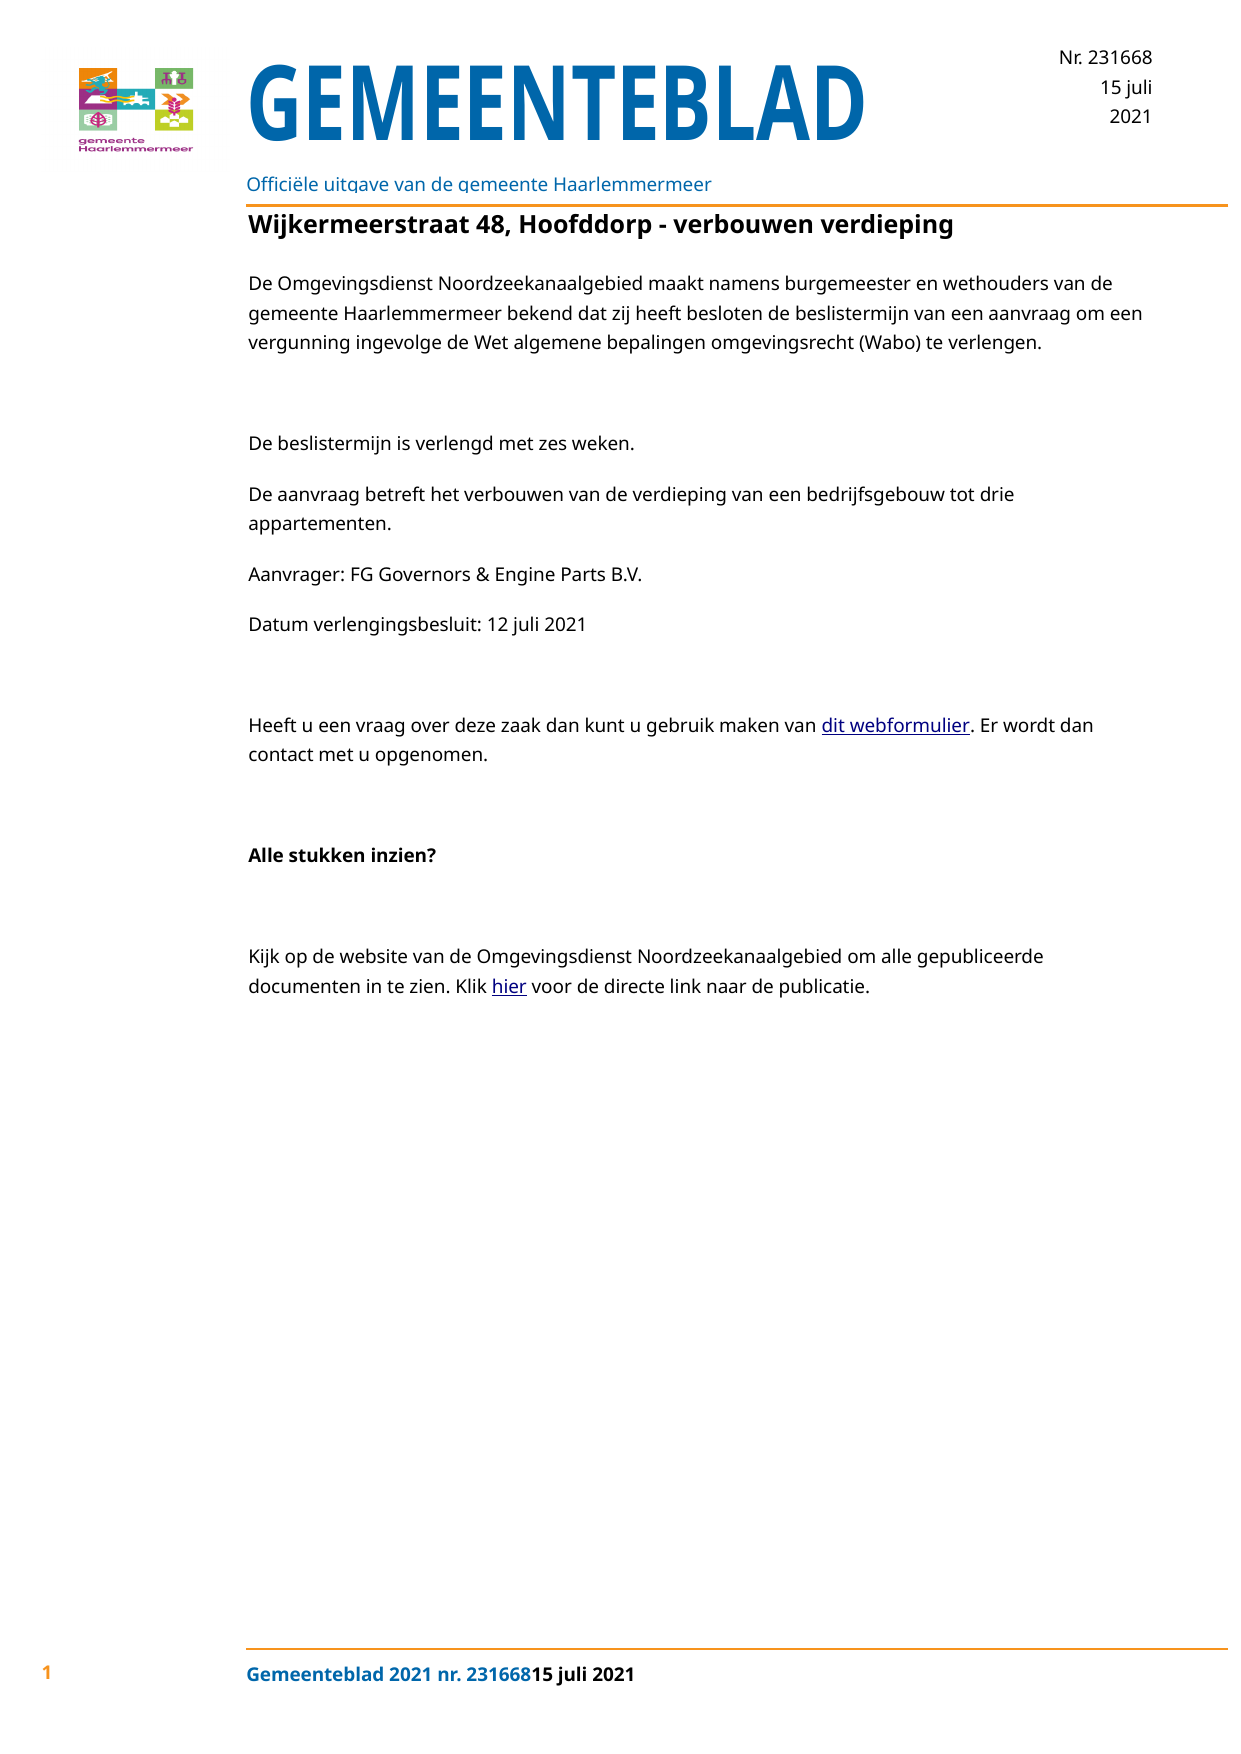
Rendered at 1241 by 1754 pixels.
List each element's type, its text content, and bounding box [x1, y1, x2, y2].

text Aanvrager: FG Governors & Engine Parts B.V. [248, 561, 1152, 586]
text Heeft u een vraag over deze zaak dan kunt u gebruik maken van dit webformulier. Er wordt dan contact met u opgenomen. [248, 712, 1152, 767]
text Alle stukken inzien? [248, 842, 1152, 868]
text De aanvraag betreft het verbouwen van de verdieping van een bedrijfsgebouw tot drie appartementen. [248, 481, 1152, 536]
text De Omgevingsdienst Noordzeekanaalgebied maakt namens burgemeester en wethouders van de gemeente Haarlemmermeer bekend dat zij heeft besloten de beslistermijn van een aanvraag om een vergunning ingevolge de Wet algemene bepalingen omgevingsrecht (Wabo) te verlengen. [248, 270, 1152, 355]
picture [41, 47, 231, 172]
text Kijk op de website van de Omgevingsdienst Noordzeekanaalgebied om alle gepubliceerde documenten in te zien. Klik hier voor de directe link naar de publicatie. [248, 943, 1152, 998]
text De beslistermijn is verlengd met zes weken. [248, 430, 1152, 456]
text Wijkermeerstraat 48, Hoofddorp - verbouwen verdieping [248, 207, 1152, 241]
text Datum verlengingsbesluit: 12 juli 2021 [248, 611, 1152, 637]
